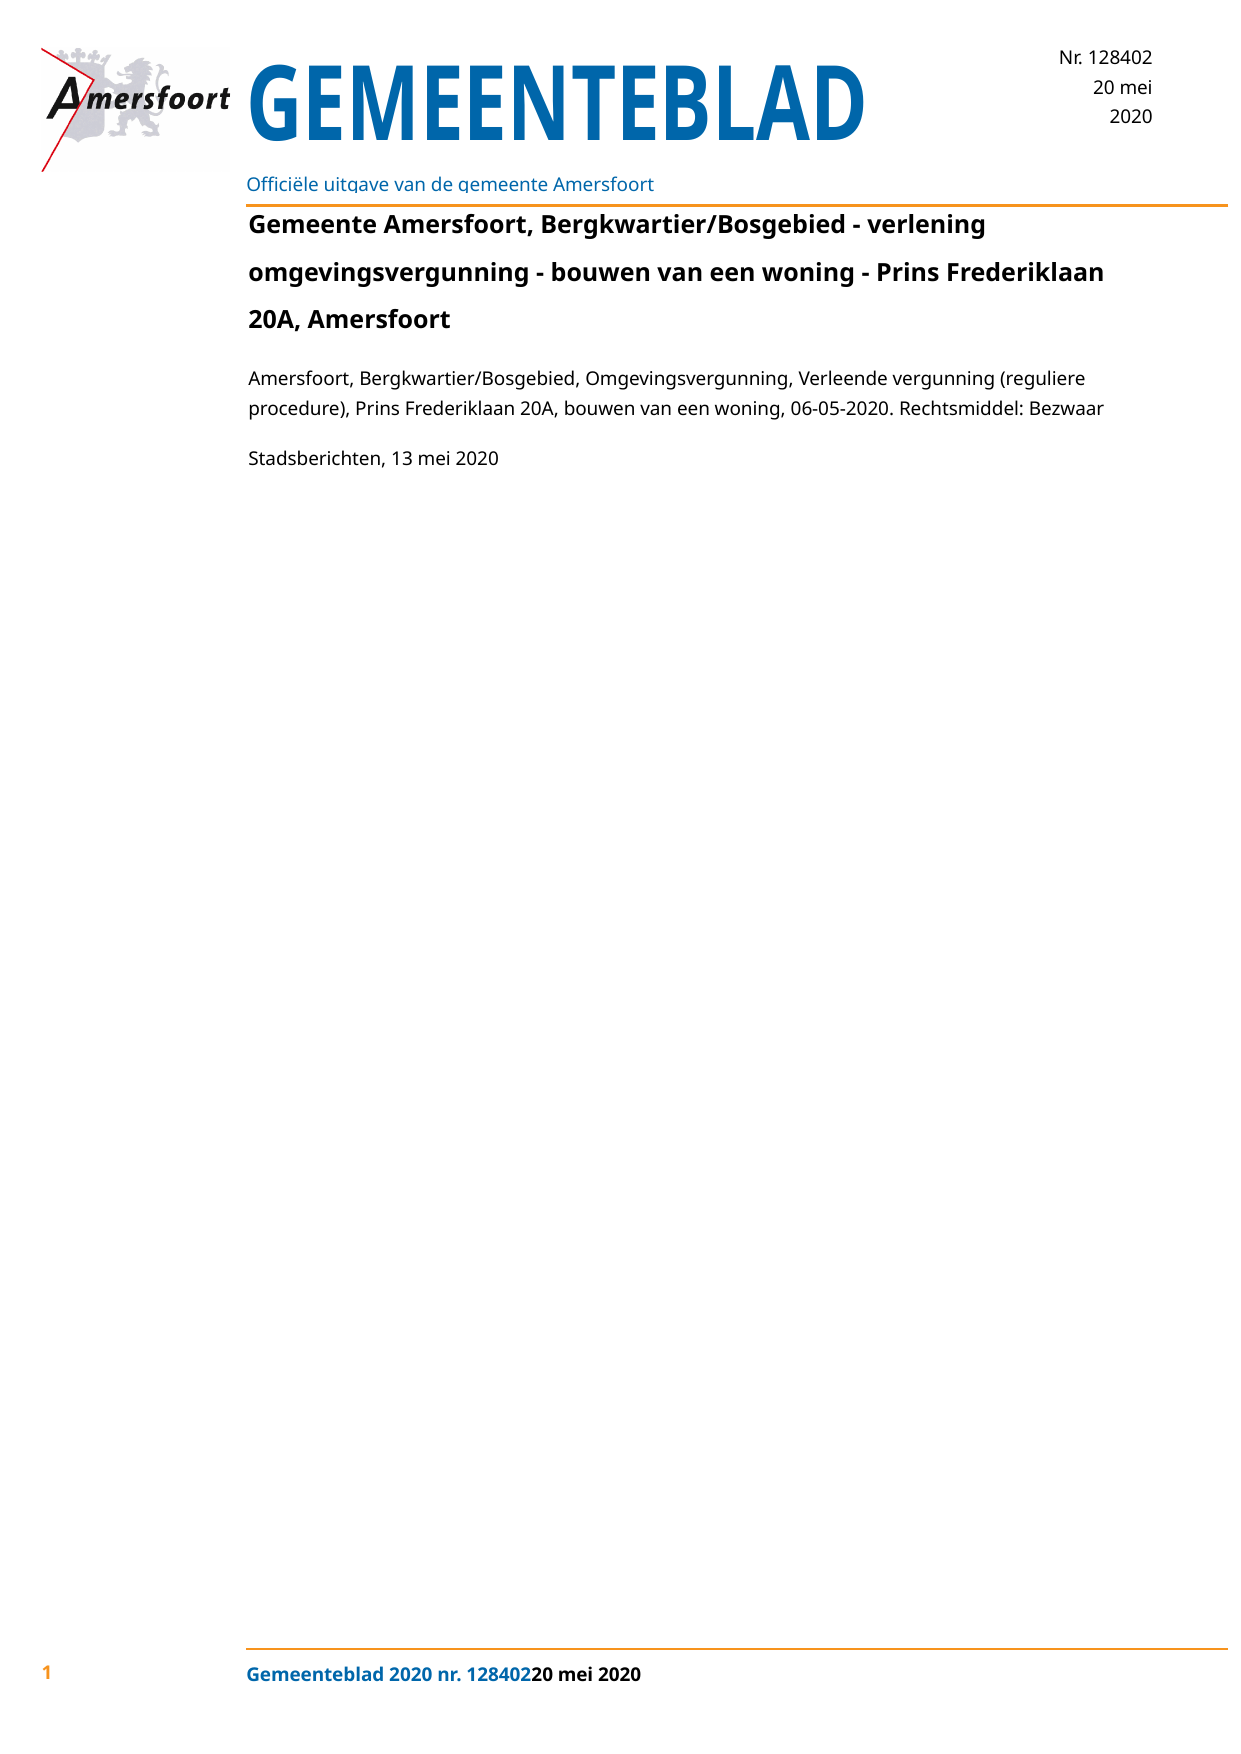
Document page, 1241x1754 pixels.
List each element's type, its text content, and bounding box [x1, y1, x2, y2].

text Stadsberichten, 13 mei 2020 [248, 446, 1152, 471]
picture [41, 47, 231, 172]
text Gemeente Amersfoort, Bergkwartier/Bosgebied - verlening omgevingsvergunning - bouwen van een woning - Prins Frederiklaan 20A, Amersfoort [248, 207, 1152, 336]
text Amersfoort, Bergkwartier/Bosgebied, Omgevingsvergunning, Verleende vergunning (reguliere procedure), Prins Frederiklaan 20A, bouwen van een woning, 06-05-2020. Rechtsmiddel: Bezwaar [248, 366, 1152, 421]
